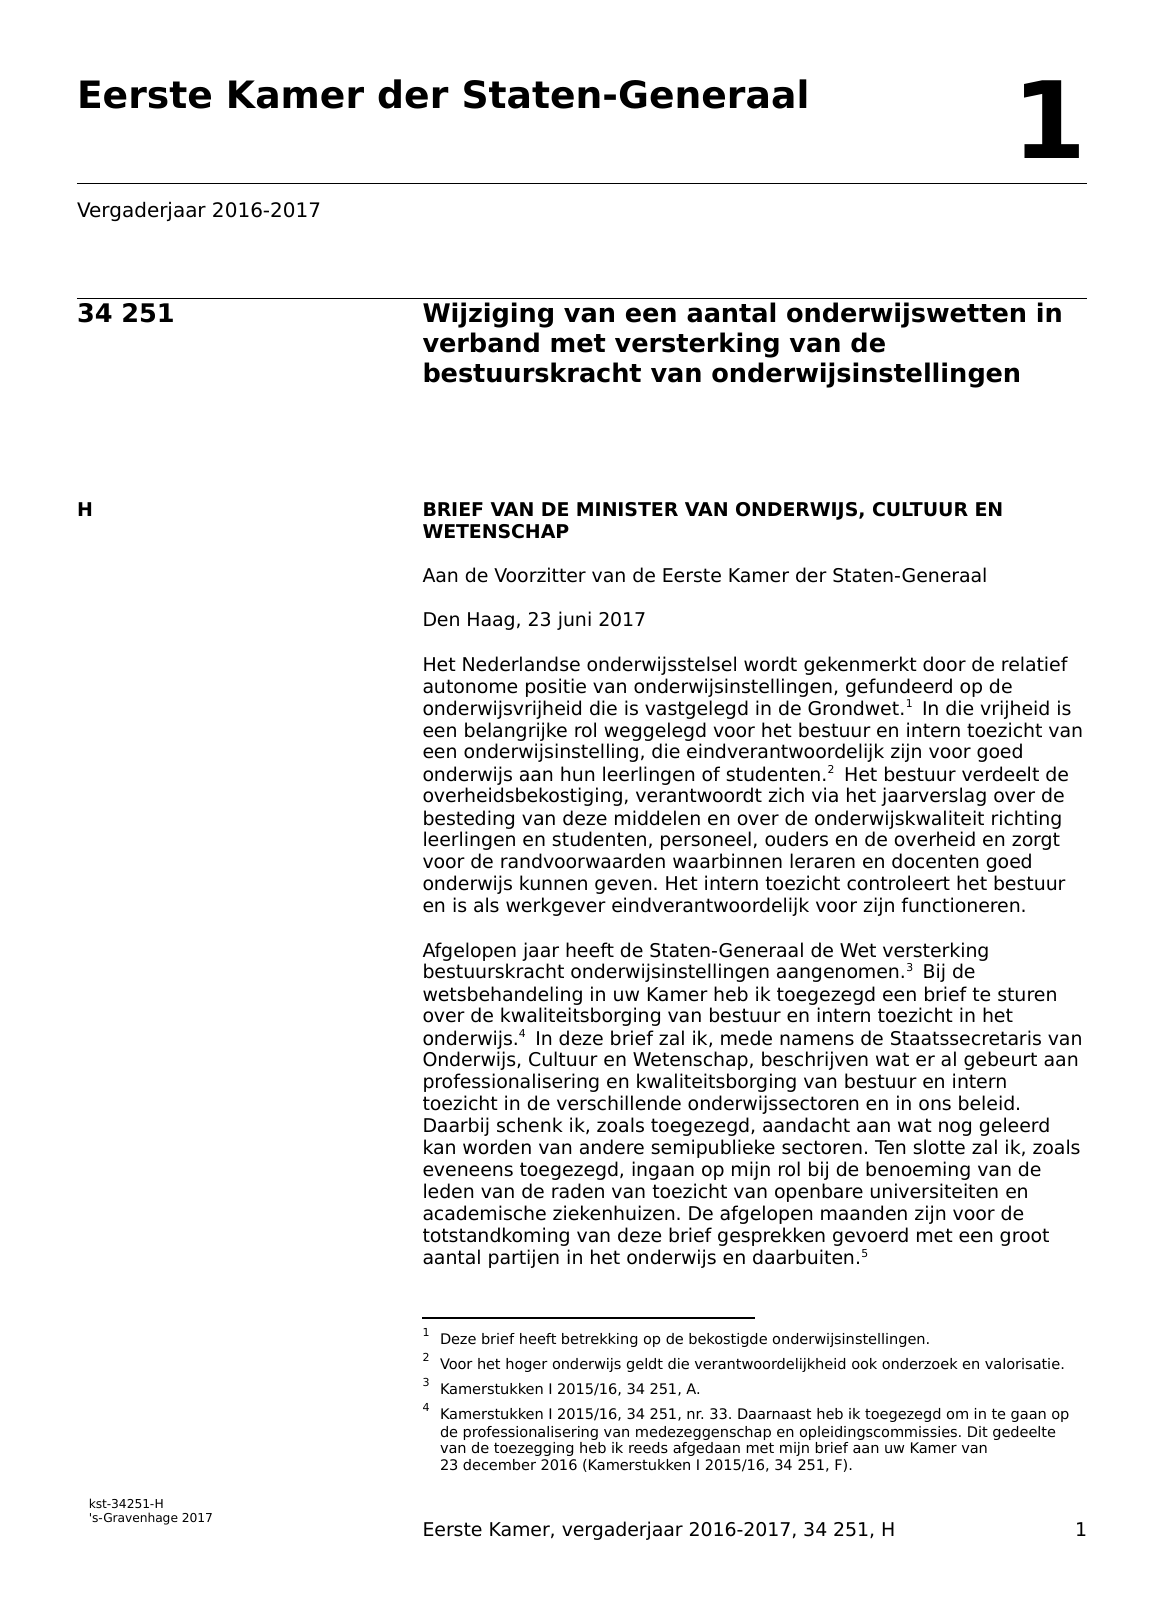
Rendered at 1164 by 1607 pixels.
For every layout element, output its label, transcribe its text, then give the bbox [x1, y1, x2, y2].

text Aan de Voorzitter van de Eerste Kamer der Staten-Generaal [422, 565, 1087, 587]
table_header Eerste Kamer der Staten-Generaal [77, 59, 886, 183]
text Voor het hoger onderwijs geldt die verantwoordelijkheid ook onderzoek en valorisatie. [422, 1352, 1087, 1374]
text Den Haag, 23 juni 2017 [422, 609, 1087, 631]
subtitle 34 251 Wijziging van een aantal onderwijswetten in verband met versterking van de bestuurskracht van onderwijsinstellingen [77, 299, 1087, 388]
text Kamerstukken I 2015/16, 34 251, A. [422, 1377, 1087, 1399]
table_cell Vergaderjaar 2016-2017 [77, 184, 1087, 298]
text Deze brief heeft betrekking op de bekostigde onderwijsinstellingen. [422, 1327, 1087, 1349]
text Afgelopen jaar heeft de Staten-Generaal de Wet versterking bestuurskracht onderwijsinstellingen aangenomen. Bij de wetsbehandeling in uw Kamer heb ik toegezegd een brief te sturen over de kwaliteitsborging van bestuur en intern toezicht in het onderwijs. In deze brief zal ik, mede namens de Staatssecretaris van Onderwijs, Cultuur en Wetenschap, beschrijven wat er al gebeurt aan professionalisering en kwaliteitsborging van bestuur en intern toezicht in de verschillende onderwijssectoren en in ons beleid. Daarbij schenk ik, zoals toegezegd, aandacht aan wat nog geleerd kan worden van andere semipublieke sectoren. Ten slotte zal ik, zoals eveneens toegezegd, ingaan op mijn rol bij de benoeming van de leden van de raden van toezicht van openbare universiteiten en academische ziekenhuizen. De afgelopen maanden zijn voor de totstandkoming van deze brief gesprekken gevoerd met een groot aantal partijen in het onderwijs en daarbuiten. [422, 939, 1087, 1269]
text Kamerstukken I 2015/16, 34 251, nr. 33. Daarnaast heb ik toegezegd om in te gaan op de professionalisering van medezeggenschap en opleidingscommissies. Dit gedeelte van de toezegging heb ik reeds afgedaan met mijn brief aan uw Kamer van 23 december 2016 (Kamerstukken I 2015/16, 34 251, F). [422, 1402, 1087, 1474]
subtitle H BRIEF VAN DE MINISTER VAN ONDERWIJS, CULTUUR EN WETENSCHAP [77, 499, 1087, 543]
text Het Nederlandse onderwijsstelsel wordt gekenmerkt door de relatief autonome positie van onderwijsinstellingen, gefundeerd op de onderwijsvrijheid die is vastgelegd in de Grondwet. In die vrijheid is een belangrijke rol weggelegd voor het bestuur en intern toezicht van een onderwijsinstelling, die eindverantwoordelijk zijn voor goed onderwijs aan hun leerlingen of studenten. Het bestuur verdeelt de overheidsbekostiging, verantwoordt zich via het jaarverslag over de besteding van deze middelen en over de onderwijskwaliteit richting leerlingen en studenten, personeel, ouders en de overheid en zorgt voor de randvoorwaarden waarbinnen leraren en docenten goed onderwijs kunnen geven. Het intern toezicht controleert het bestuur en is als werkgever eindverantwoordelijk voor zijn functioneren. [422, 653, 1087, 917]
text 's-Gravenhage 2017 [88, 1511, 323, 1525]
text kst-34251-H [88, 1497, 323, 1511]
table_header 1 [886, 59, 1087, 183]
